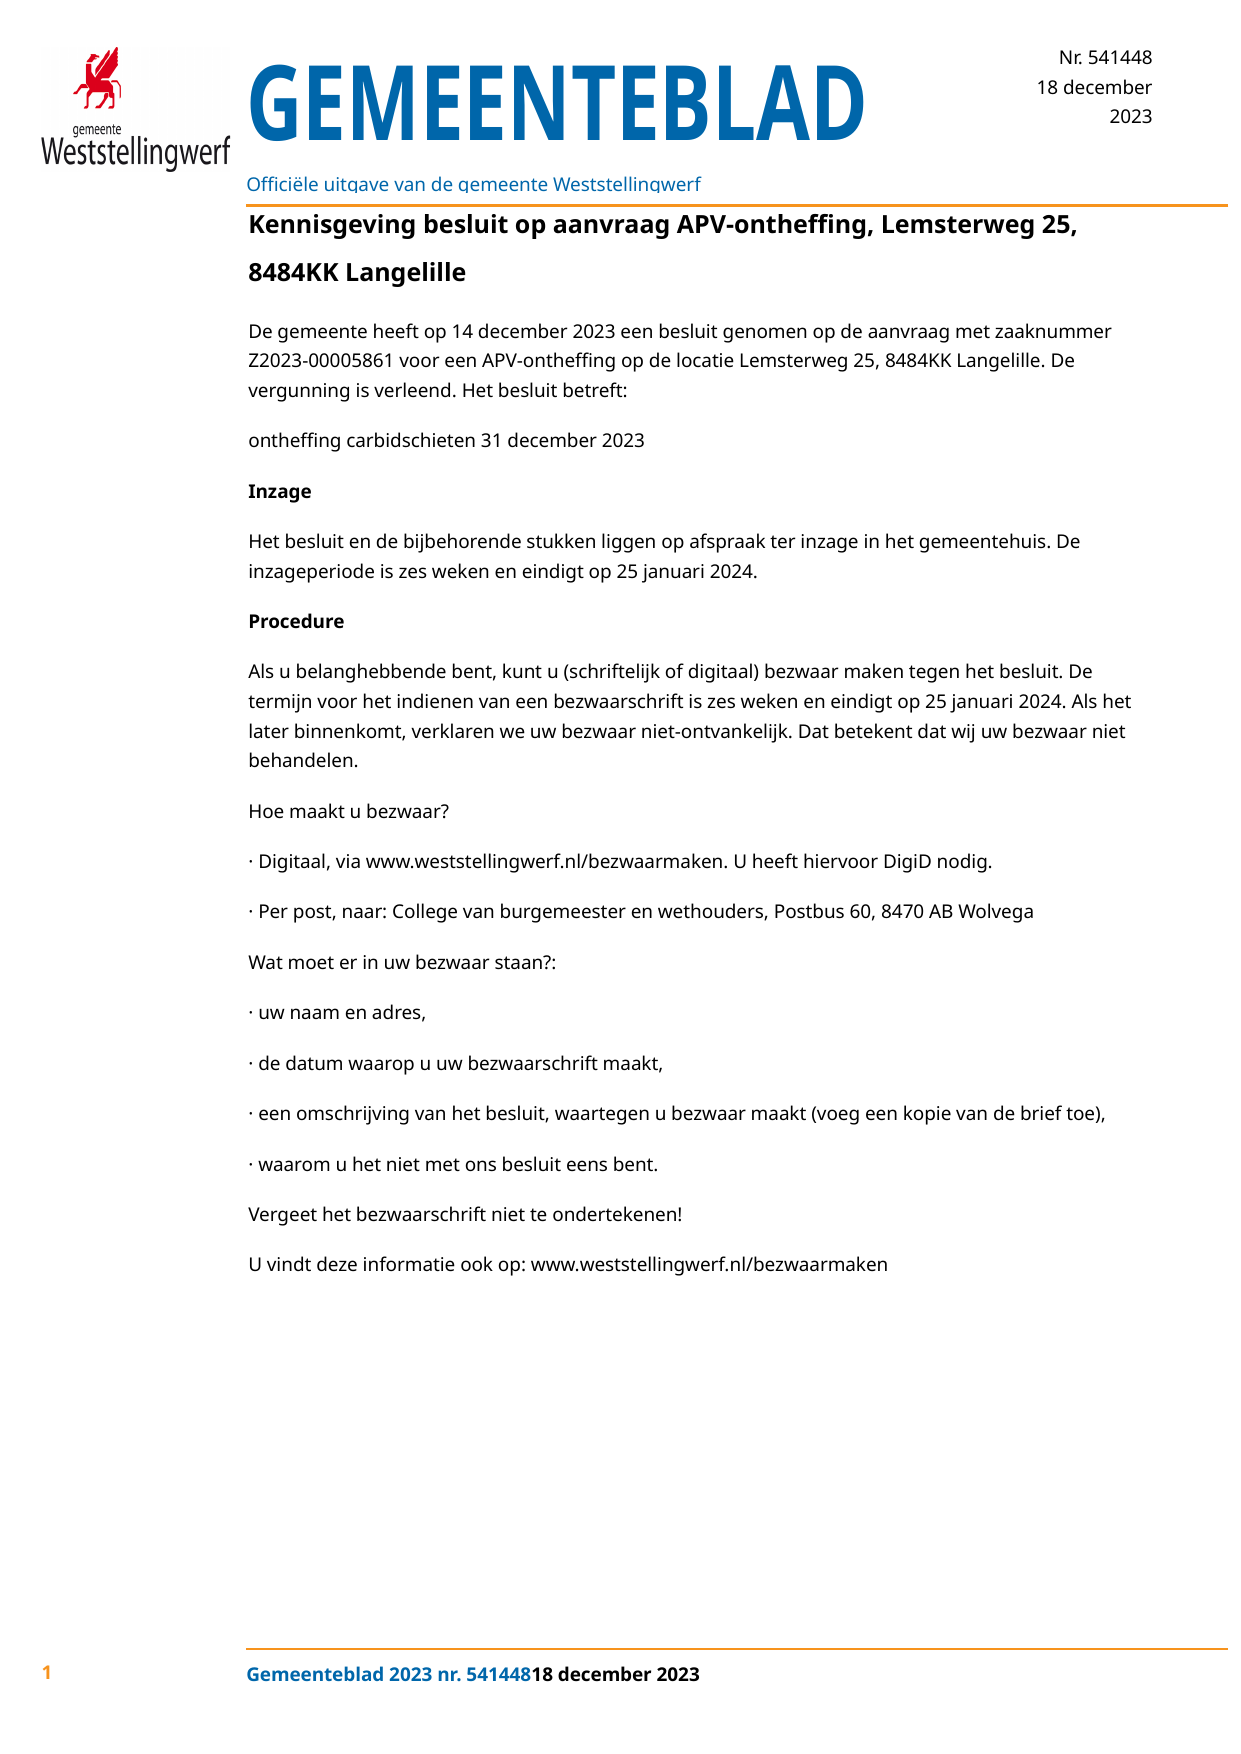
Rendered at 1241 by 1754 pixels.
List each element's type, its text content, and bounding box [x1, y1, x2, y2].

text Procedure [248, 608, 1152, 634]
text Vergeet het bezwaarschrift niet te ondertekenen! [248, 1201, 1152, 1227]
text · een omschrijving van het besluit, waartegen u bezwaar maakt (voeg een kopie van de brief toe), [248, 1100, 1152, 1126]
text · uw naam en adres, [248, 999, 1152, 1025]
text Als u belanghebbende bent, kunt u (schriftelijk of digitaal) bezwaar maken tegen het besluit. De termijn voor het indienen van een bezwaarschrift is zes weken en eindigt op 25 januari 2024. Als het later binnenkomt, verklaren we uw bezwaar niet-ontvankelijk. Dat betekent dat wij uw bezwaar niet behandelen. [248, 659, 1152, 773]
text Het besluit en de bijbehorende stukken liggen op afspraak ter inzage in het gemeentehuis. De inzageperiode is zes weken en eindigt op 25 januari 2024. [248, 528, 1152, 584]
text · de datum waarop u uw bezwaarschrift maakt, [248, 1050, 1152, 1076]
text Hoe maakt u bezwaar? [248, 798, 1152, 824]
text · waarom u het niet met ons besluit eens bent. [248, 1151, 1152, 1177]
text Wat moet er in uw bezwaar staan?: [248, 949, 1152, 975]
text · Per post, naar: College van burgemeester en wethouders, Postbus 60, 8470 AB Wolvega [248, 899, 1152, 924]
text Kennisgeving besluit op aanvraag APV-ontheffing, Lemsterweg 25, 8484KK Langelille [248, 207, 1152, 288]
text U vindt deze informatie ook op: www.weststellingwerf.nl/bezwaarmaken [248, 1252, 1152, 1277]
text Inzage [248, 478, 1152, 504]
text · Digitaal, via www.weststellingwerf.nl/bezwaarmaken. U heeft hiervoor DigiD nodig. [248, 848, 1152, 874]
text De gemeente heeft op 14 december 2023 een besluit genomen op de aanvraag met zaaknummer Z2023-00005861 voor een APV-ontheffing op de locatie Lemsterweg 25, 8484KK Langelille. De vergunning is verleend. Het besluit betreft: [248, 318, 1152, 403]
text ontheffing carbidschieten 31 december 2023 [248, 427, 1152, 453]
picture [41, 47, 231, 172]
